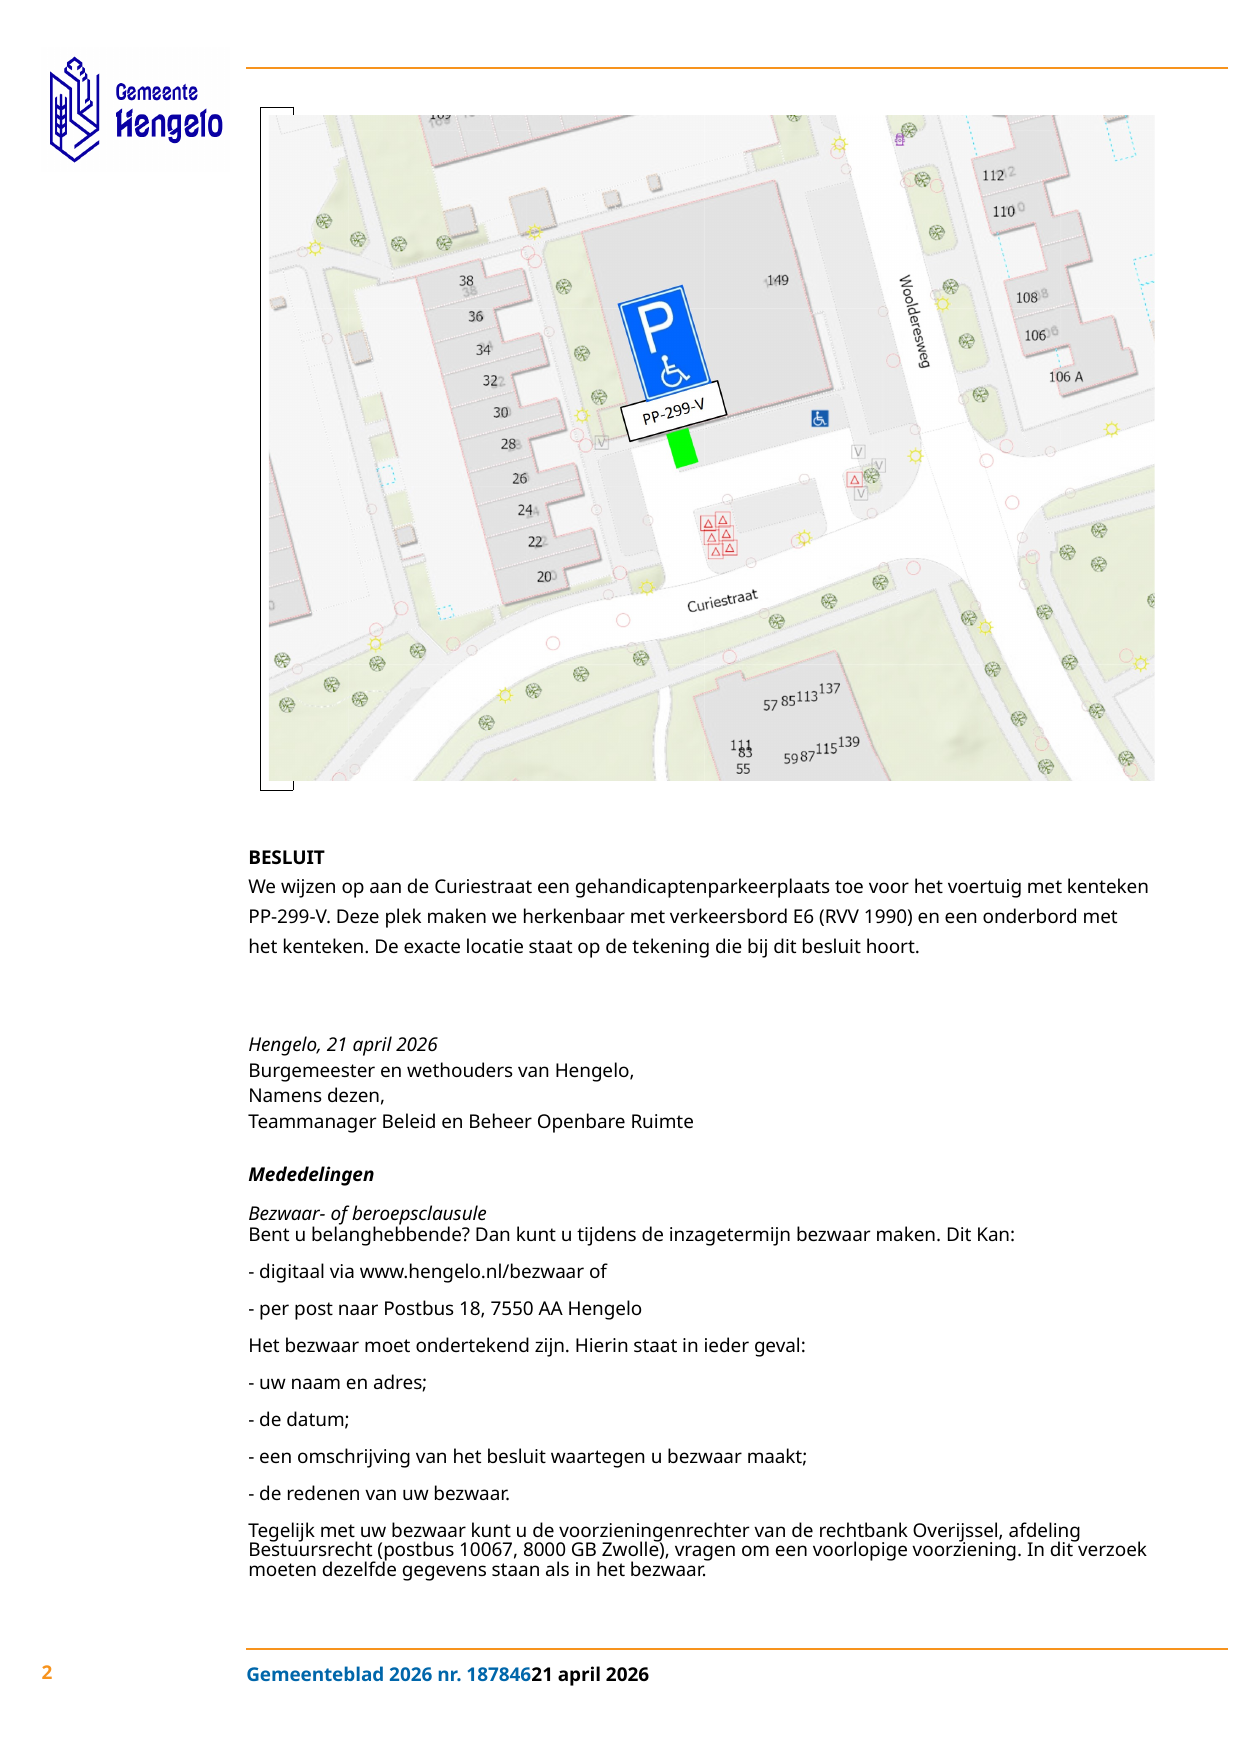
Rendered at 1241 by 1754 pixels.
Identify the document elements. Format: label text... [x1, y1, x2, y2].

text Burgemeester en wethouders van Hengelo, [248, 1057, 1152, 1082]
text We wijzen op aan de Curiestraat een gehandicaptenparkeerplaats toe voor het voertuig met kenteken PP-299-V. Deze plek maken we herkenbaar met verkeersbord E6 (RVV 1990) en een onderbord met het kenteken. De exacte locatie staat op de tekening die bij dit besluit hoort. [248, 874, 1152, 958]
text Namens dezen, [248, 1082, 1152, 1108]
text Bent u belanghebbende? Dan kunt u tijdens de inzagetermijn bezwaar maken. Dit Kan: [248, 1226, 1152, 1245]
text Tegelijk met uw bezwaar kunt u de voorzieningenrechter van de rechtbank Overijssel, afdeling Bestuursrecht (postbus 10067, 8000 GB Zwolle), vragen om een voorlopige voorziening. In dit verzoek moeten dezelfde gegevens staan als in het bezwaar. [248, 1522, 1152, 1580]
text - digitaal via www.hengelo.nl/bezwaar of [248, 1263, 1152, 1282]
text - de redenen van uw bezwaar. [248, 1485, 1152, 1504]
text Mededelingen [248, 1161, 1152, 1187]
text - een omschrijving van het besluit waartegen u bezwaar maakt; [248, 1448, 1152, 1467]
text Het bezwaar moet ondertekend zijn. Hierin staat in ieder geval: [248, 1337, 1152, 1356]
text Hengelo, 21 april 2026 [248, 1031, 1152, 1057]
text Bezwaar- of beroepsclausule [248, 1200, 1152, 1226]
text Teammanager Beleid en Beheer Openbare Ruimte [248, 1108, 1152, 1134]
picture [268, 115, 1155, 781]
picture [41, 47, 231, 172]
text - per post naar Postbus 18, 7550 AA Hengelo [248, 1300, 1152, 1319]
text - de datum; [248, 1411, 1152, 1430]
text - uw naam en adres; [248, 1374, 1152, 1393]
text BESLUIT [248, 844, 1152, 870]
